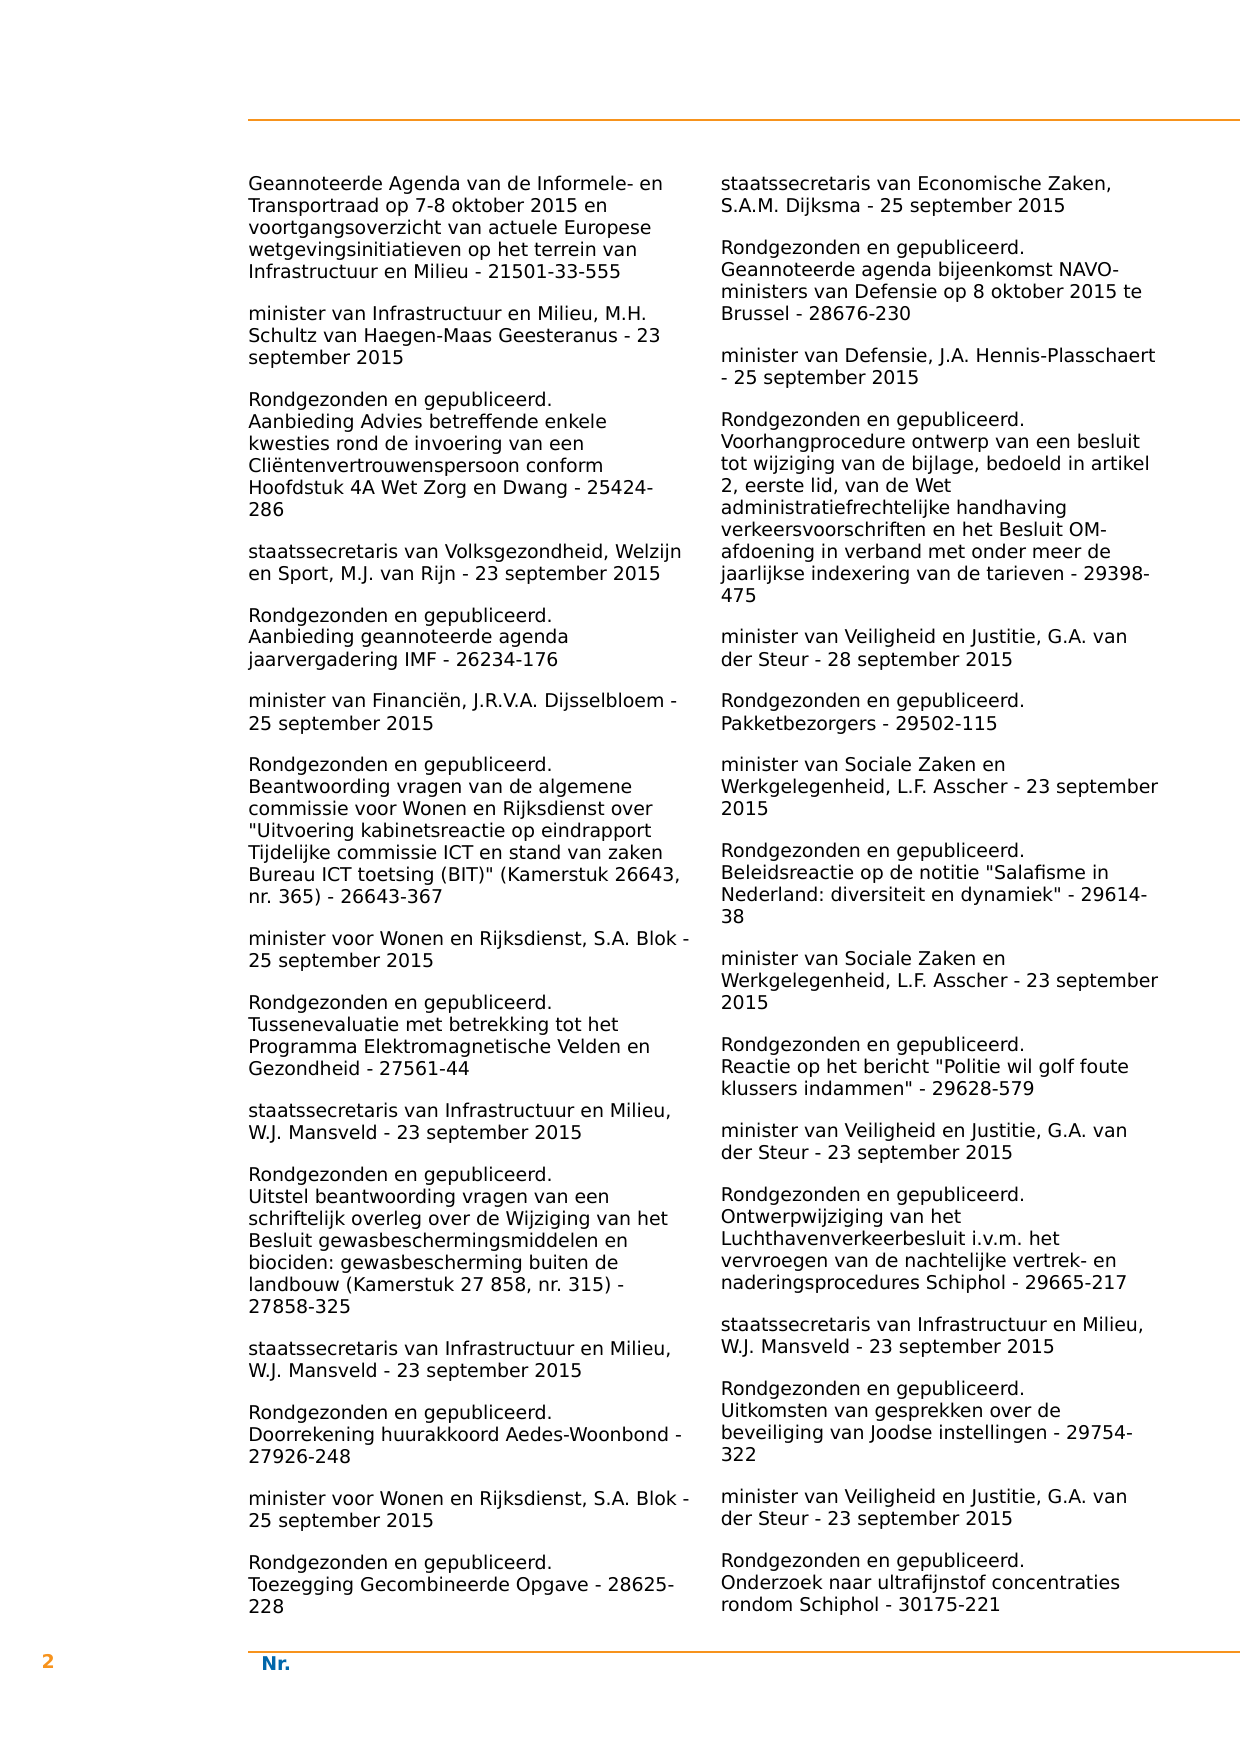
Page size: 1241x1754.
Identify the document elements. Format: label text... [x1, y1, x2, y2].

text minister van Veiligheid en Justitie, G.A. van der Steur - 23 september 2015 [721, 1120, 1163, 1164]
text Rondgezonden en gepubliceerd. [248, 1552, 691, 1574]
text Rondgezonden en gepubliceerd. [248, 992, 691, 1014]
text minister van Infrastructuur en Milieu, M.H. Schultz van Haegen-Maas Geesteranus - 23 september 2015 [248, 303, 691, 369]
text Rondgezonden en gepubliceerd. [721, 237, 1163, 259]
text minister van Sociale Zaken en Werkgelegenheid, L.F. Asscher - 23 september 2015 [721, 754, 1163, 820]
text minister van Financiën, J.R.V.A. Dijsselbloem - 25 september 2015 [248, 690, 691, 734]
text Reactie op het bericht "Politie wil golf foute klussers indammen" - 29628-579 [721, 1056, 1163, 1100]
text Uitstel beantwoording vragen van een schriftelijk overleg over de Wijziging van het Besluit gewasbeschermingsmiddelen en biociden: gewasbescherming buiten de landbouw (Kamerstuk 27 858, nr. 315) - 27858-325 [248, 1186, 691, 1318]
text Beantwoording vragen van de algemene commissie voor Wonen en Rijksdienst over "Uitvoering kabinetsreactie op eindrapport Tijdelijke commissie ICT en stand van zaken Bureau ICT toetsing (BIT)" (Kamerstuk 26643, nr. 365) - 26643-367 [248, 776, 691, 908]
text Toezegging Gecombineerde Opgave - 28625-228 [248, 1574, 691, 1618]
text Rondgezonden en gepubliceerd. [721, 409, 1163, 431]
text Aanbieding Advies betreffende enkele kwesties rond de invoering van een Cliëntenvertrouwenspersoon conform Hoofdstuk 4A Wet Zorg en Dwang - 25424-286 [248, 411, 691, 521]
text Geannoteerde agenda bijeenkomst NAVO-ministers van Defensie op 8 oktober 2015 te Brussel - 28676-230 [721, 259, 1163, 325]
text staatssecretaris van Volksgezondheid, Welzijn en Sport, M.J. van Rijn - 23 september 2015 [248, 541, 691, 584]
text minister van Defensie, J.A. Hennis-Plasschaert - 25 september 2015 [721, 345, 1163, 389]
text Rondgezonden en gepubliceerd. [248, 754, 691, 776]
text staatssecretaris van Infrastructuur en Milieu, W.J. Mansveld - 23 september 2015 [721, 1314, 1163, 1358]
text Beleidsreactie op de notitie "Salafisme in Nederland: diversiteit en dynamiek" - 29614-38 [721, 862, 1163, 928]
text Rondgezonden en gepubliceerd. [721, 1184, 1163, 1206]
text Rondgezonden en gepubliceerd. [721, 1550, 1163, 1572]
text Rondgezonden en gepubliceerd. [721, 1034, 1163, 1056]
text Onderzoek naar ultrafijnstof concentraties rondom Schiphol - 30175-221 [721, 1572, 1163, 1616]
text minister voor Wonen en Rijksdienst, S.A. Blok - 25 september 2015 [248, 928, 691, 972]
text Geannoteerde Agenda van de Informele- en Transportraad op 7-8 oktober 2015 en voortgangsoverzicht van actuele Europese wetgevingsinitiatieven op het terrein van Infrastructuur en Milieu - 21501-33-555 [248, 173, 691, 283]
text Voorhangprocedure ontwerp van een besluit tot wijziging van de bijlage, bedoeld in artikel 2, eerste lid, van de Wet administratiefrechtelijke handhaving verkeersvoorschriften en het Besluit OM-afdoening in verband met onder meer de jaarlijkse indexering van de tarieven - 29398-475 [721, 431, 1163, 606]
text Aanbieding geannoteerde agenda jaarvergadering IMF - 26234-176 [248, 626, 691, 670]
text Rondgezonden en gepubliceerd. [721, 1378, 1163, 1400]
text Uitkomsten van gesprekken over de beveiliging van Joodse instellingen - 29754-322 [721, 1400, 1163, 1466]
text minister van Sociale Zaken en Werkgelegenheid, L.F. Asscher - 23 september 2015 [721, 948, 1163, 1014]
text Rondgezonden en gepubliceerd. [721, 690, 1163, 712]
text Tussenevaluatie met betrekking tot het Programma Elektromagnetische Velden en Gezondheid - 27561-44 [248, 1014, 691, 1080]
text Rondgezonden en gepubliceerd. [248, 1164, 691, 1186]
text staatssecretaris van Infrastructuur en Milieu, W.J. Mansveld - 23 september 2015 [248, 1338, 691, 1382]
text Ontwerpwijziging van het Luchthavenverkeerbesluit i.v.m. het vervroegen van de nachtelijke vertrek- en naderingsprocedures Schiphol - 29665-217 [721, 1206, 1163, 1294]
text Rondgezonden en gepubliceerd. [248, 604, 691, 626]
text Rondgezonden en gepubliceerd. [721, 840, 1163, 862]
text minister van Veiligheid en Justitie, G.A. van der Steur - 28 september 2015 [721, 626, 1163, 670]
text minister van Veiligheid en Justitie, G.A. van der Steur - 23 september 2015 [721, 1486, 1163, 1530]
text staatssecretaris van Economische Zaken, S.A.M. Dijksma - 25 september 2015 [721, 173, 1163, 217]
text Rondgezonden en gepubliceerd. [248, 389, 691, 411]
text Rondgezonden en gepubliceerd. [248, 1402, 691, 1424]
text minister voor Wonen en Rijksdienst, S.A. Blok - 25 september 2015 [248, 1488, 691, 1532]
text staatssecretaris van Infrastructuur en Milieu, W.J. Mansveld - 23 september 2015 [248, 1100, 691, 1144]
text Pakketbezorgers - 29502-115 [721, 712, 1163, 734]
text Doorrekening huurakkoord Aedes-Woonbond - 27926-248 [248, 1424, 691, 1468]
